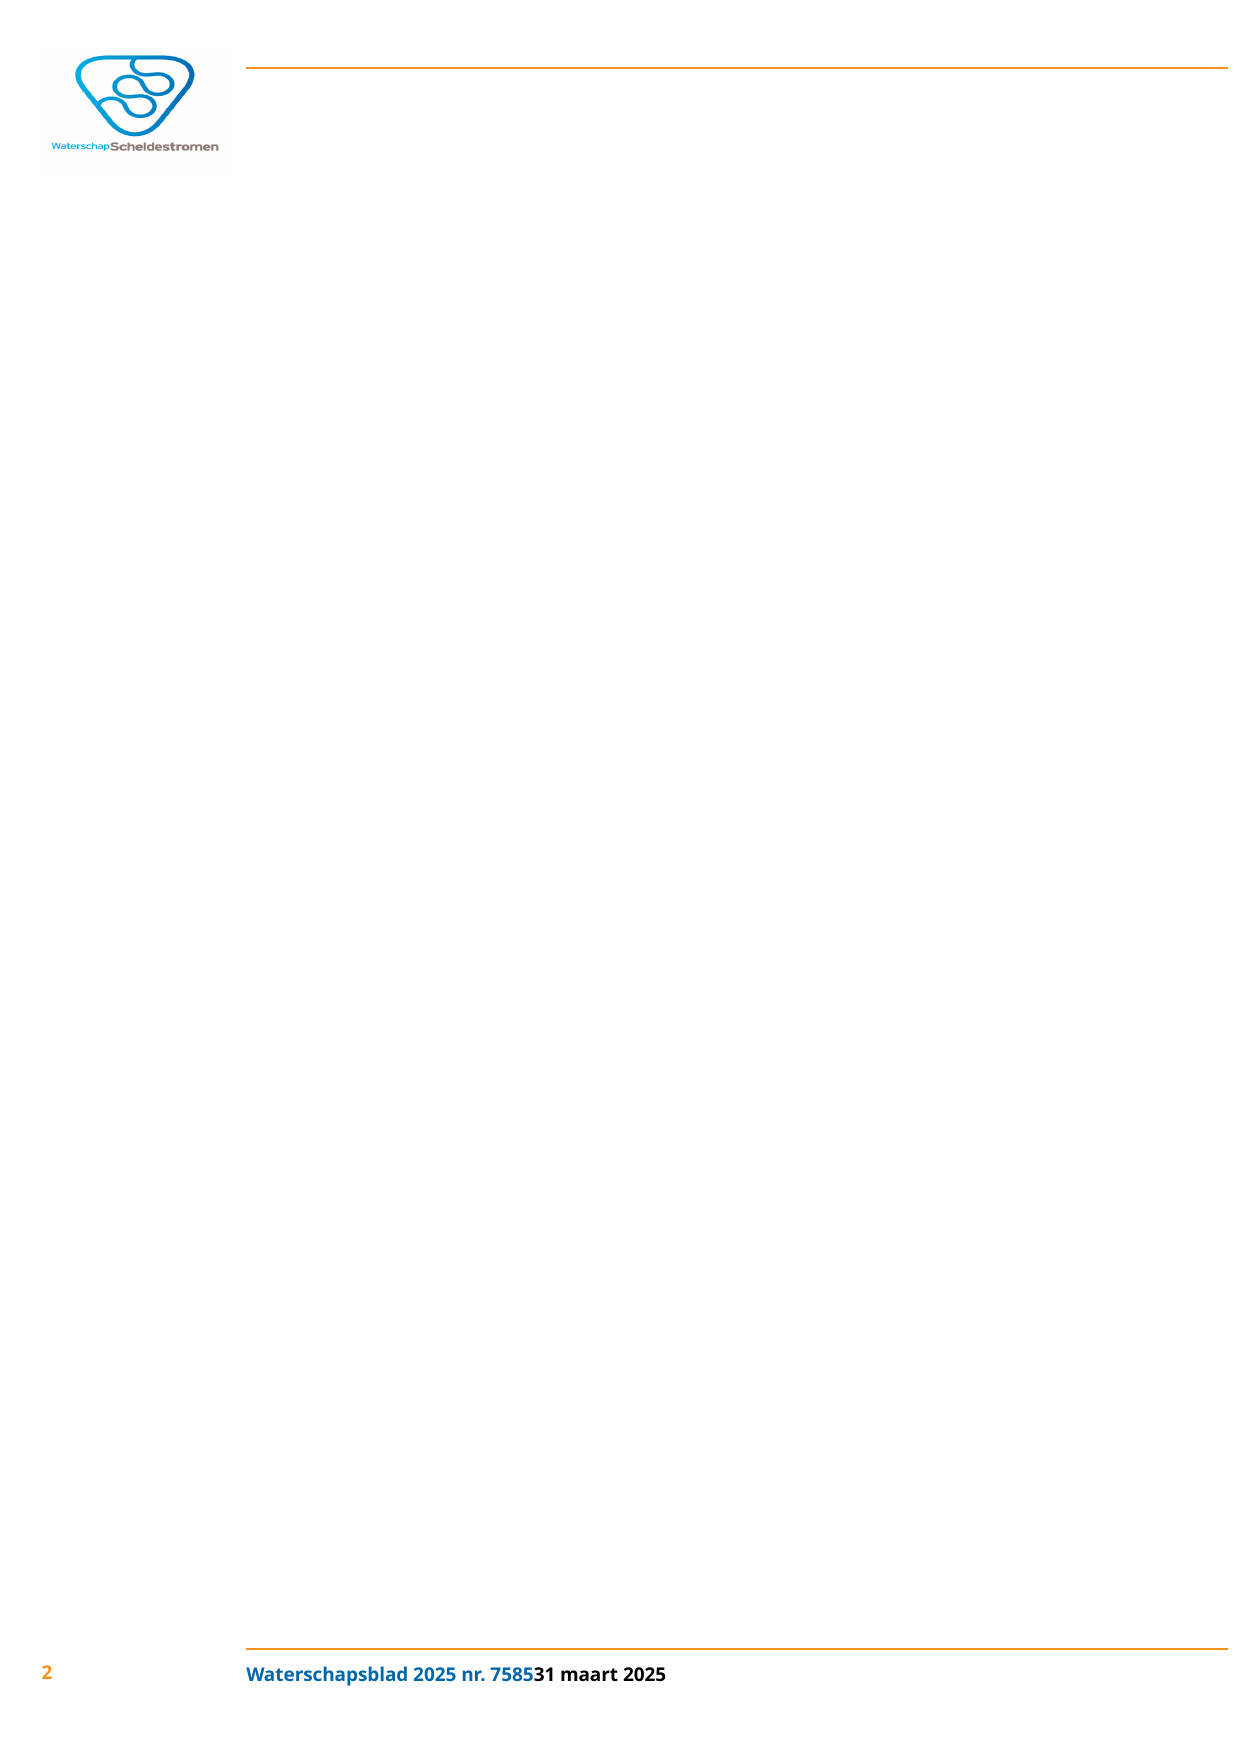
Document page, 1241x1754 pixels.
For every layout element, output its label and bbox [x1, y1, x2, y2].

picture [41, 47, 231, 172]
